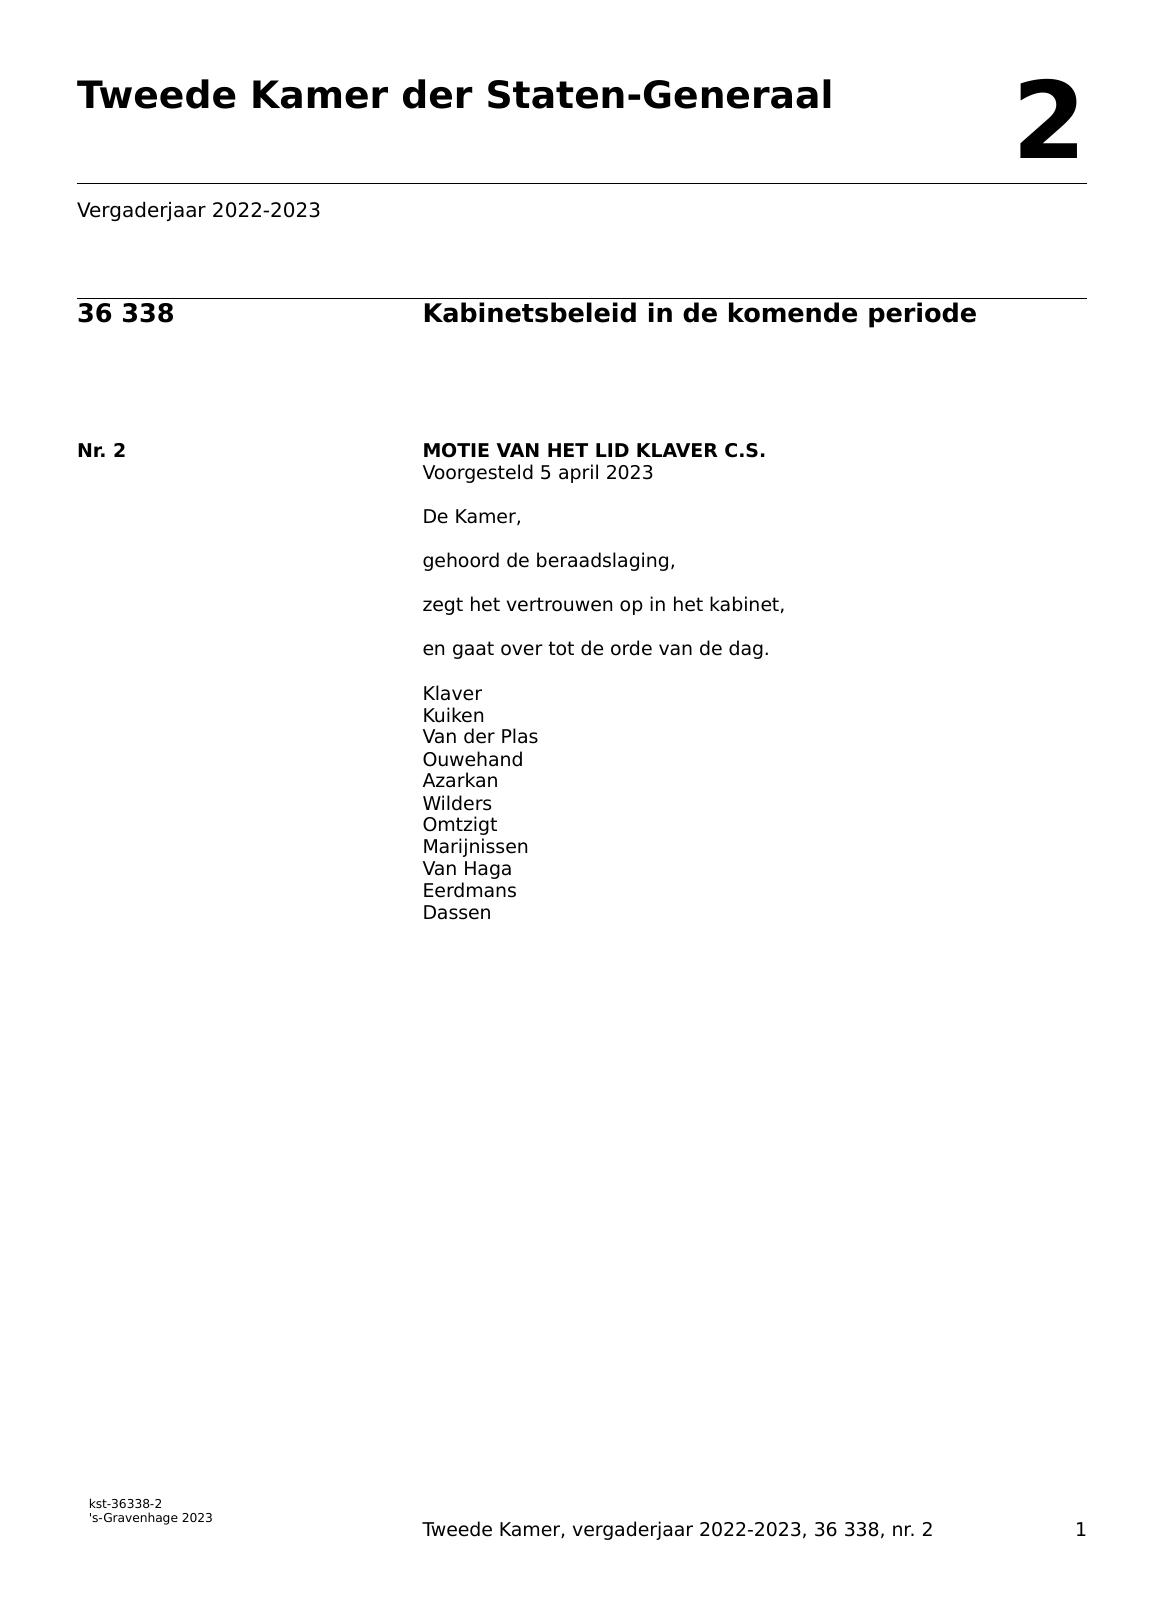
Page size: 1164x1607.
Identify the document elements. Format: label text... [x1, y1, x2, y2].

text kst-36338-2 [88, 1497, 323, 1511]
text Marijnissen [422, 836, 1087, 858]
text gehoord de beraadslaging, [422, 550, 1087, 572]
text Eerdmans [422, 880, 1087, 902]
table_header Tweede Kamer der Staten-Generaal [77, 59, 886, 183]
subtitle 36 338 Kabinetsbeleid in de komende periode [77, 299, 1087, 329]
text Van Haga [422, 858, 1087, 880]
text Kuiken [422, 704, 1087, 726]
table_header 2 [886, 59, 1087, 183]
text zegt het vertrouwen op in het kabinet, [422, 594, 1087, 616]
text Van der Plas [422, 726, 1087, 748]
text Ouwehand [422, 748, 1087, 770]
text De Kamer, [422, 506, 1087, 528]
text 's-Gravenhage 2023 [88, 1511, 323, 1525]
text Voorgesteld 5 april 2023 [422, 462, 1087, 484]
text Azarkan [422, 770, 1087, 792]
text Dassen [422, 902, 1087, 924]
text Omtzigt [422, 814, 1087, 836]
text Wilders [422, 792, 1087, 814]
table_cell Vergaderjaar 2022-2023 [77, 184, 1087, 298]
subtitle Nr. 2 MOTIE VAN HET LID KLAVER C.S. [77, 440, 1087, 462]
text Klaver [422, 682, 1087, 704]
text en gaat over tot de orde van de dag. [422, 638, 1087, 660]
